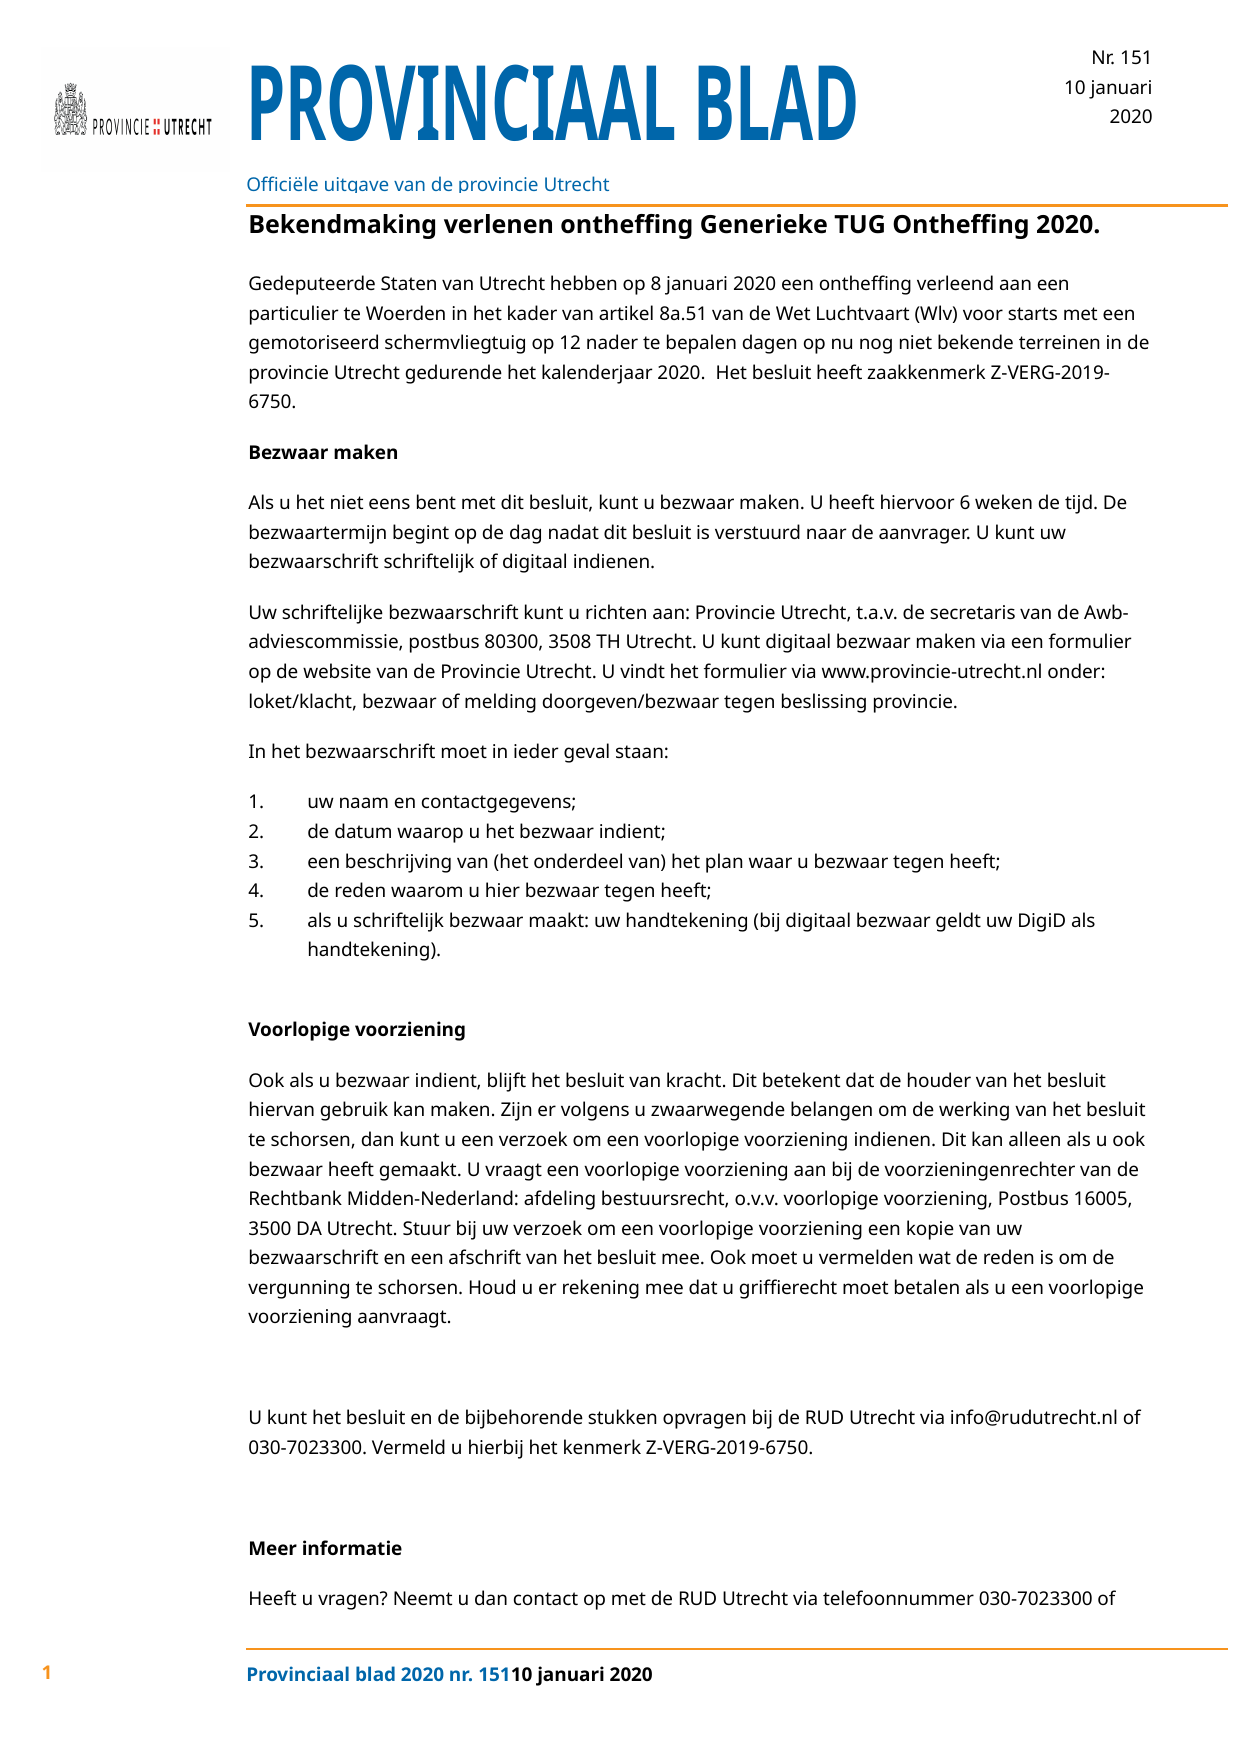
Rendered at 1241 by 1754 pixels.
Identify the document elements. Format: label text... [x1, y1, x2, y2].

text Bekendmaking verlenen ontheffing Generieke TUG Ontheffing 2020. [248, 207, 1152, 241]
list een beschrijving van (het onderdeel van) het plan waar u bezwaar tegen heeft; [248, 848, 1152, 873]
text Heeft u vragen? Neemt u dan contact op met de RUD Utrecht via telefoonnummer 030-7023300 of [248, 1585, 1152, 1611]
text Bezwaar maken [248, 439, 1152, 465]
list uw naam en contactgegevens; [248, 789, 1152, 814]
text Voorlopige voorziening [248, 1017, 1152, 1042]
text U kunt het besluit en de bijbehorende stukken opvragen bij de RUD Utrecht via info@rudutrecht.nl of 030-7023300. Vermeld u hierbij het kenmerk Z-VERG-2019-6750. [248, 1404, 1152, 1460]
picture [41, 47, 231, 172]
text Meer informatie [248, 1535, 1152, 1561]
text In het bezwaarschrift moet in ieder geval staan: [248, 738, 1152, 764]
list de datum waarop u het bezwaar indient; [248, 818, 1152, 844]
text Gedeputeerde Staten van Utrecht hebben op 8 januari 2020 een ontheffing verleend aan een particulier te Woerden in het kader van artikel 8a.51 van de Wet Luchtvaart (Wlv) voor starts met een gemotoriseerd schermvliegtuig op 12 nader te bepalen dagen op nu nog niet bekende terreinen in de provincie Utrecht gedurende het kalenderjaar 2020. Het besluit heeft zaakkenmerk Z-VERG-2019-6750. [248, 270, 1152, 414]
list de reden waarom u hier bezwaar tegen heeft; [248, 877, 1152, 903]
text Ook als u bezwaar indient, blijft het besluit van kracht. Dit betekent dat de houder van het besluit hiervan gebruik kan maken. Zijn er volgens u zwaarwegende belangen om de werking van het besluit te schorsen, dan kunt u een verzoek om een voorlopige voorziening indienen. Dit kan alleen als u ook bezwaar heeft gemaakt. U vraagt een voorlopige voorziening aan bij de voorzieningenrechter van de Rechtbank Midden-Nederland: afdeling bestuursrecht, o.v.v. voorlopige voorziening, Postbus 16005, 3500 DA Utrecht. Stuur bij uw verzoek om een voorlopige voorziening een kopie van uw bezwaarschrift en een afschrift van het besluit mee. Ook moet u vermelden wat de reden is om de vergunning te schorsen. Houd u er rekening mee dat u griffierecht moet betalen als u een voorlopige voorziening aanvraagt. [248, 1067, 1152, 1329]
list als u schriftelijk bezwaar maakt: uw handtekening (bij digitaal bezwaar geldt uw DigiD als handtekening). [248, 907, 1152, 962]
text Als u het niet eens bent met dit besluit, kunt u bezwaar maken. U heeft hiervoor 6 weken de tijd. De bezwaartermijn begint op de dag nadat dit besluit is verstuurd naar de aanvrager. U kunt uw bezwaarschrift schriftelijk of digitaal indienen. [248, 489, 1152, 574]
text Uw schriftelijke bezwaarschrift kunt u richten aan: Provincie Utrecht, t.a.v. de secretaris van de Awb-adviescommissie, postbus 80300, 3508 TH Utrecht. U kunt digitaal bezwaar maken via een formulier op de website van de Provincie Utrecht. U vindt het formulier via www.provincie-utrecht.nl onder: loket/klacht, bezwaar of melding doorgeven/bezwaar tegen beslissing provincie. [248, 599, 1152, 713]
